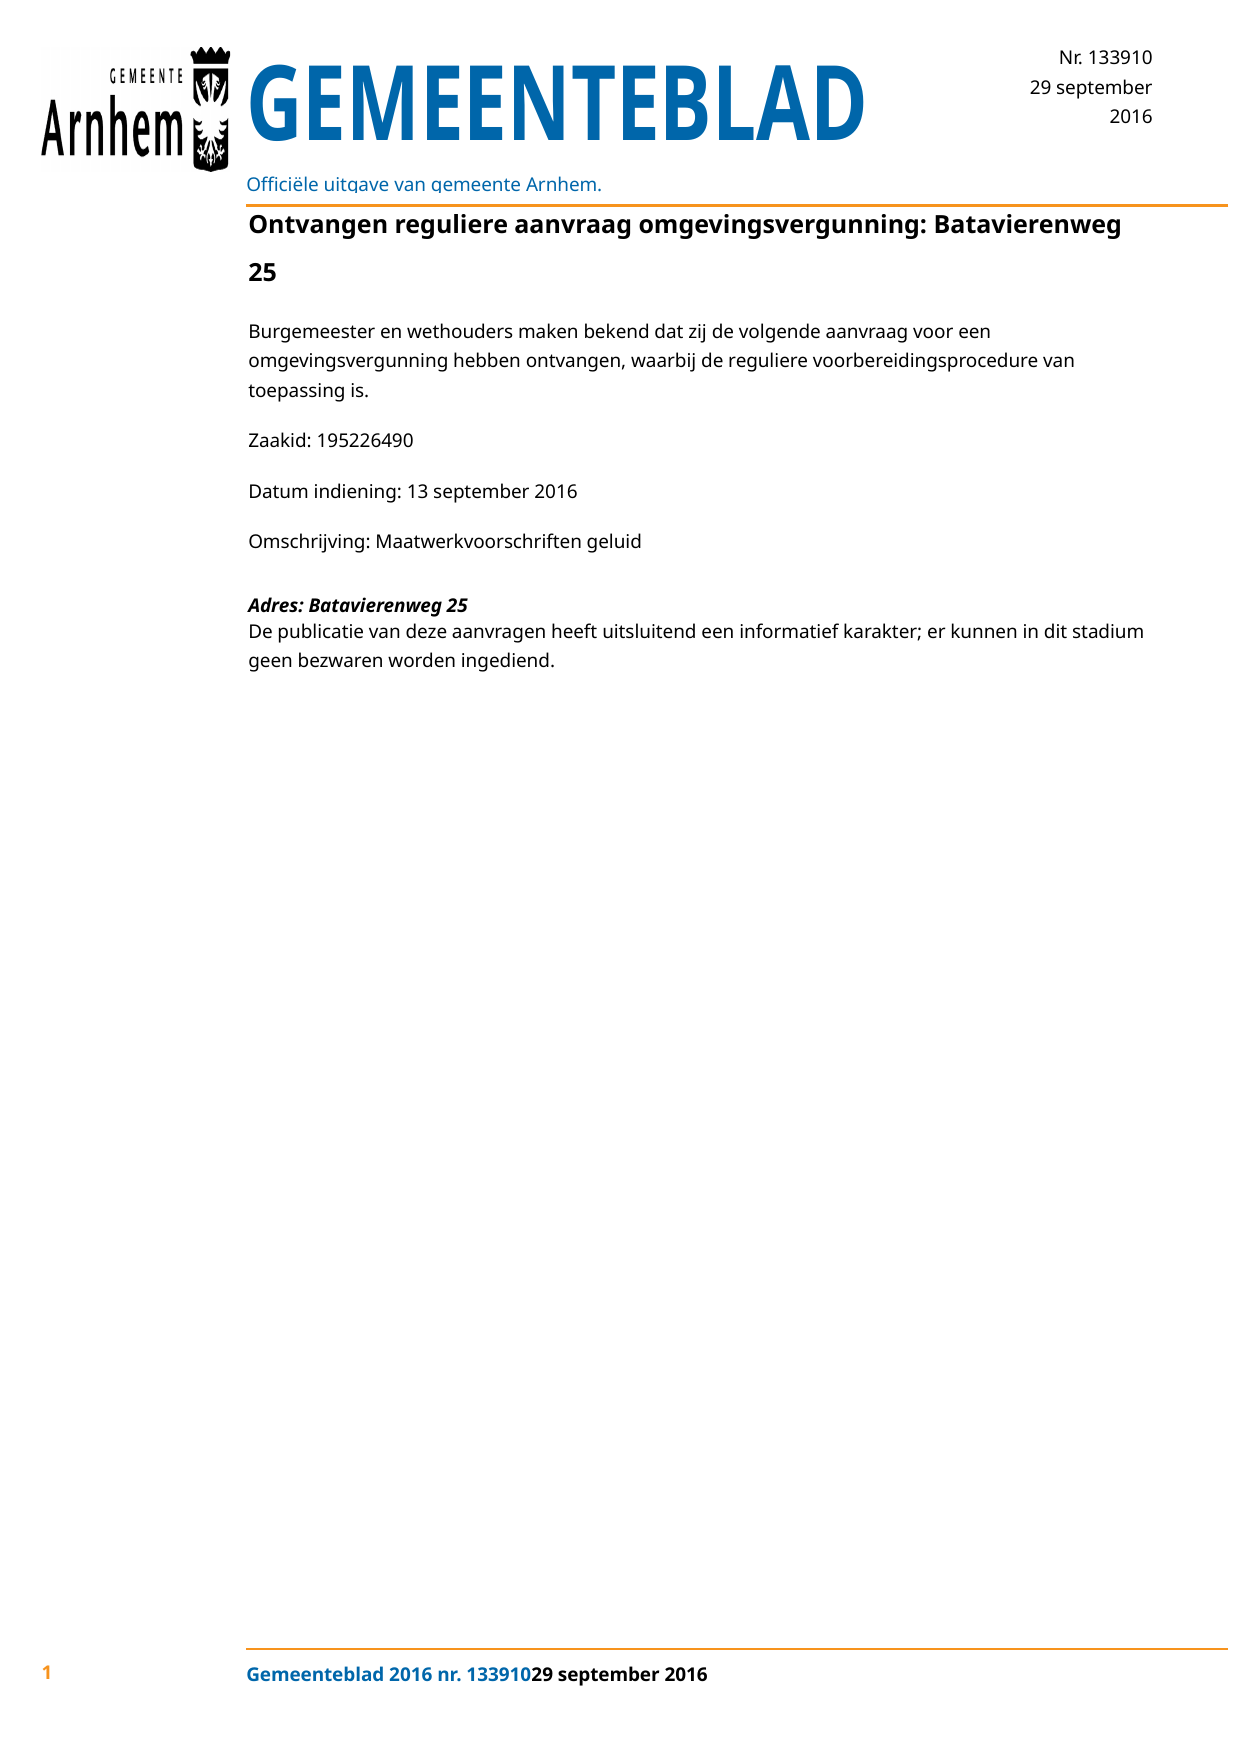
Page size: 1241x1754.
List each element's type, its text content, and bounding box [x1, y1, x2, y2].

text Zaakid: 195226490 [248, 427, 1152, 453]
text Ontvangen reguliere aanvraag omgevingsvergunning: Batavierenweg 25 [248, 207, 1152, 288]
text Adres: Batavierenweg 25 [248, 592, 1152, 618]
text Burgemeester en wethouders maken bekend dat zij de volgende aanvraag voor een omgevingsvergunning hebben ontvangen, waarbij de reguliere voorbereidingsprocedure van toepassing is. [248, 318, 1152, 403]
text De publicatie van deze aanvragen heeft uitsluitend een informatief karakter; er kunnen in dit stadium geen bezwaren worden ingediend. [248, 618, 1152, 673]
text Datum indiening: 13 september 2016 [248, 478, 1152, 504]
picture [41, 47, 231, 172]
text Omschrijving: Maatwerkvoorschriften geluid [248, 528, 1152, 554]
